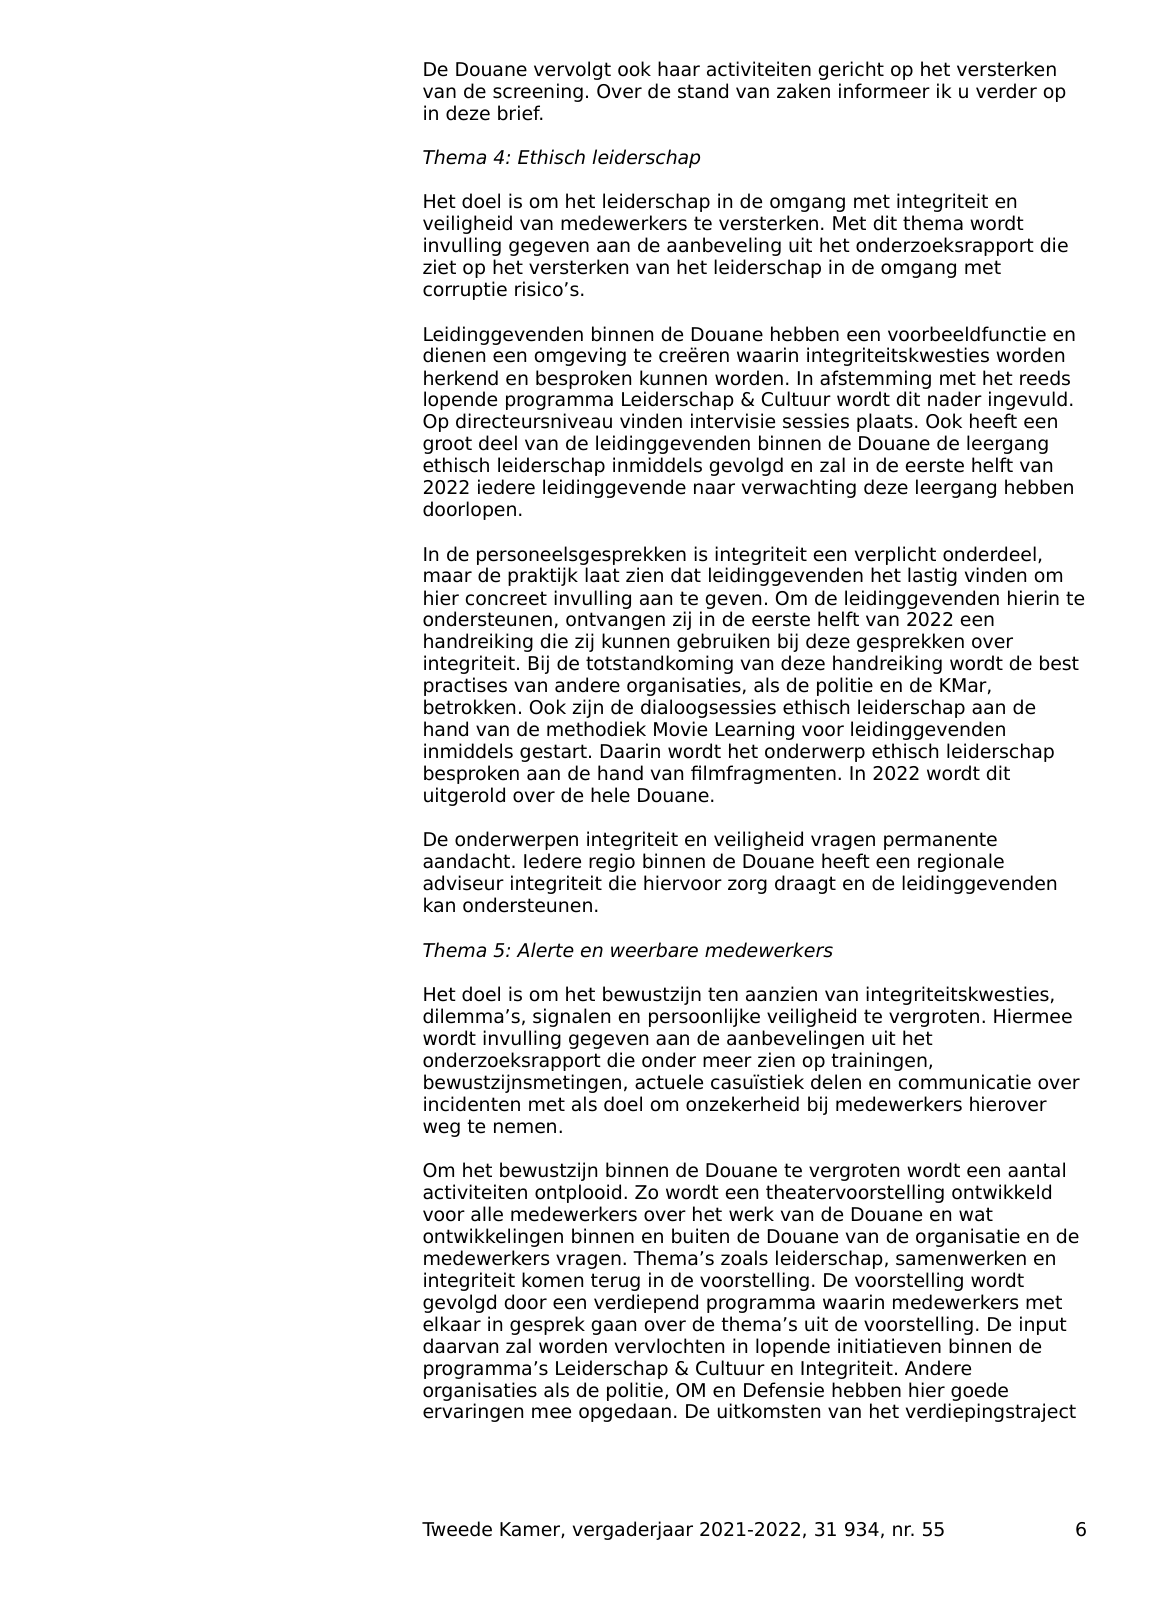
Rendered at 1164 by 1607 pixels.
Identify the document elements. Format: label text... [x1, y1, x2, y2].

text De onderwerpen integriteit en veiligheid vragen permanente aandacht. Iedere regio binnen de Douane heeft een regionale adviseur integriteit die hiervoor zorg draagt en de leidinggevenden kan ondersteunen. [422, 829, 1087, 917]
text In de personeelsgesprekken is integriteit een verplicht onderdeel, maar de praktijk laat zien dat leidinggevenden het lastig vinden om hier concreet invulling aan te geven. Om de leidinggevenden hierin te ondersteunen, ontvangen zij in de eerste helft van 2022 een handreiking die zij kunnen gebruiken bij deze gesprekken over integriteit. Bij de totstandkoming van deze handreiking wordt de best practises van andere organisaties, als de politie en de KMar, betrokken. Ook zijn de dialoogsessies ethisch leiderschap aan de hand van de methodiek Movie Learning voor leidinggevenden inmiddels gestart. Daarin wordt het onderwerp ethisch leiderschap besproken aan de hand van filmfragmenten. In 2022 wordt dit uitgerold over de hele Douane. [422, 543, 1087, 807]
subtitle Thema 4: Ethisch leiderschap [422, 147, 1087, 169]
text Om het bewustzijn binnen de Douane te vergroten wordt een aantal activiteiten ontplooid. Zo wordt een theatervoorstelling ontwikkeld voor alle medewerkers over het werk van de Douane en wat ontwikkelingen binnen en buiten de Douane van de organisatie en de medewerkers vragen. Thema’s zoals leiderschap, samenwerken en integriteit komen terug in de voorstelling. De voorstelling wordt gevolgd door een verdiepend programma waarin medewerkers met elkaar in gesprek gaan over de thema’s uit de voorstelling. De input daarvan zal worden vervlochten in lopende initiatieven binnen de programma’s Leiderschap & Cultuur en Integriteit. Andere organisaties als de politie, OM en Defensie hebben hier goede ervaringen mee opgedaan. De uitkomsten van het verdiepingstraject [422, 1160, 1087, 1423]
subtitle Thema 5: Alerte en weerbare medewerkers [422, 939, 1087, 961]
text Leidinggevenden binnen de Douane hebben een voorbeeldfunctie en dienen een omgeving te creëren waarin integriteitskwesties worden herkend en besproken kunnen worden. In afstemming met het reeds lopende programma Leiderschap & Cultuur wordt dit nader ingevuld. Op directeursniveau vinden intervisie sessies plaats. Ook heeft een groot deel van de leidinggevenden binnen de Douane de leergang ethisch leiderschap inmiddels gevolgd en zal in de eerste helft van 2022 iedere leidinggevende naar verwachting deze leergang hebben doorlopen. [422, 323, 1087, 521]
text Het doel is om het leiderschap in de omgang met integriteit en veiligheid van medewerkers te versterken. Met dit thema wordt invulling gegeven aan de aanbeveling uit het onderzoeksrapport die ziet op het versterken van het leiderschap in de omgang met corruptie risico’s. [422, 191, 1087, 301]
text De Douane vervolgt ook haar activiteiten gericht op het versterken van de screening. Over de stand van zaken informeer ik u verder op in deze brief. [422, 59, 1087, 125]
text Het doel is om het bewustzijn ten aanzien van integriteitskwesties, dilemma’s, signalen en persoonlijke veiligheid te vergroten. Hiermee wordt invulling gegeven aan de aanbevelingen uit het onderzoeksrapport die onder meer zien op trainingen, bewustzijnsmetingen, actuele casuïstiek delen en communicatie over incidenten met als doel om onzekerheid bij medewerkers hierover weg te nemen. [422, 984, 1087, 1137]
